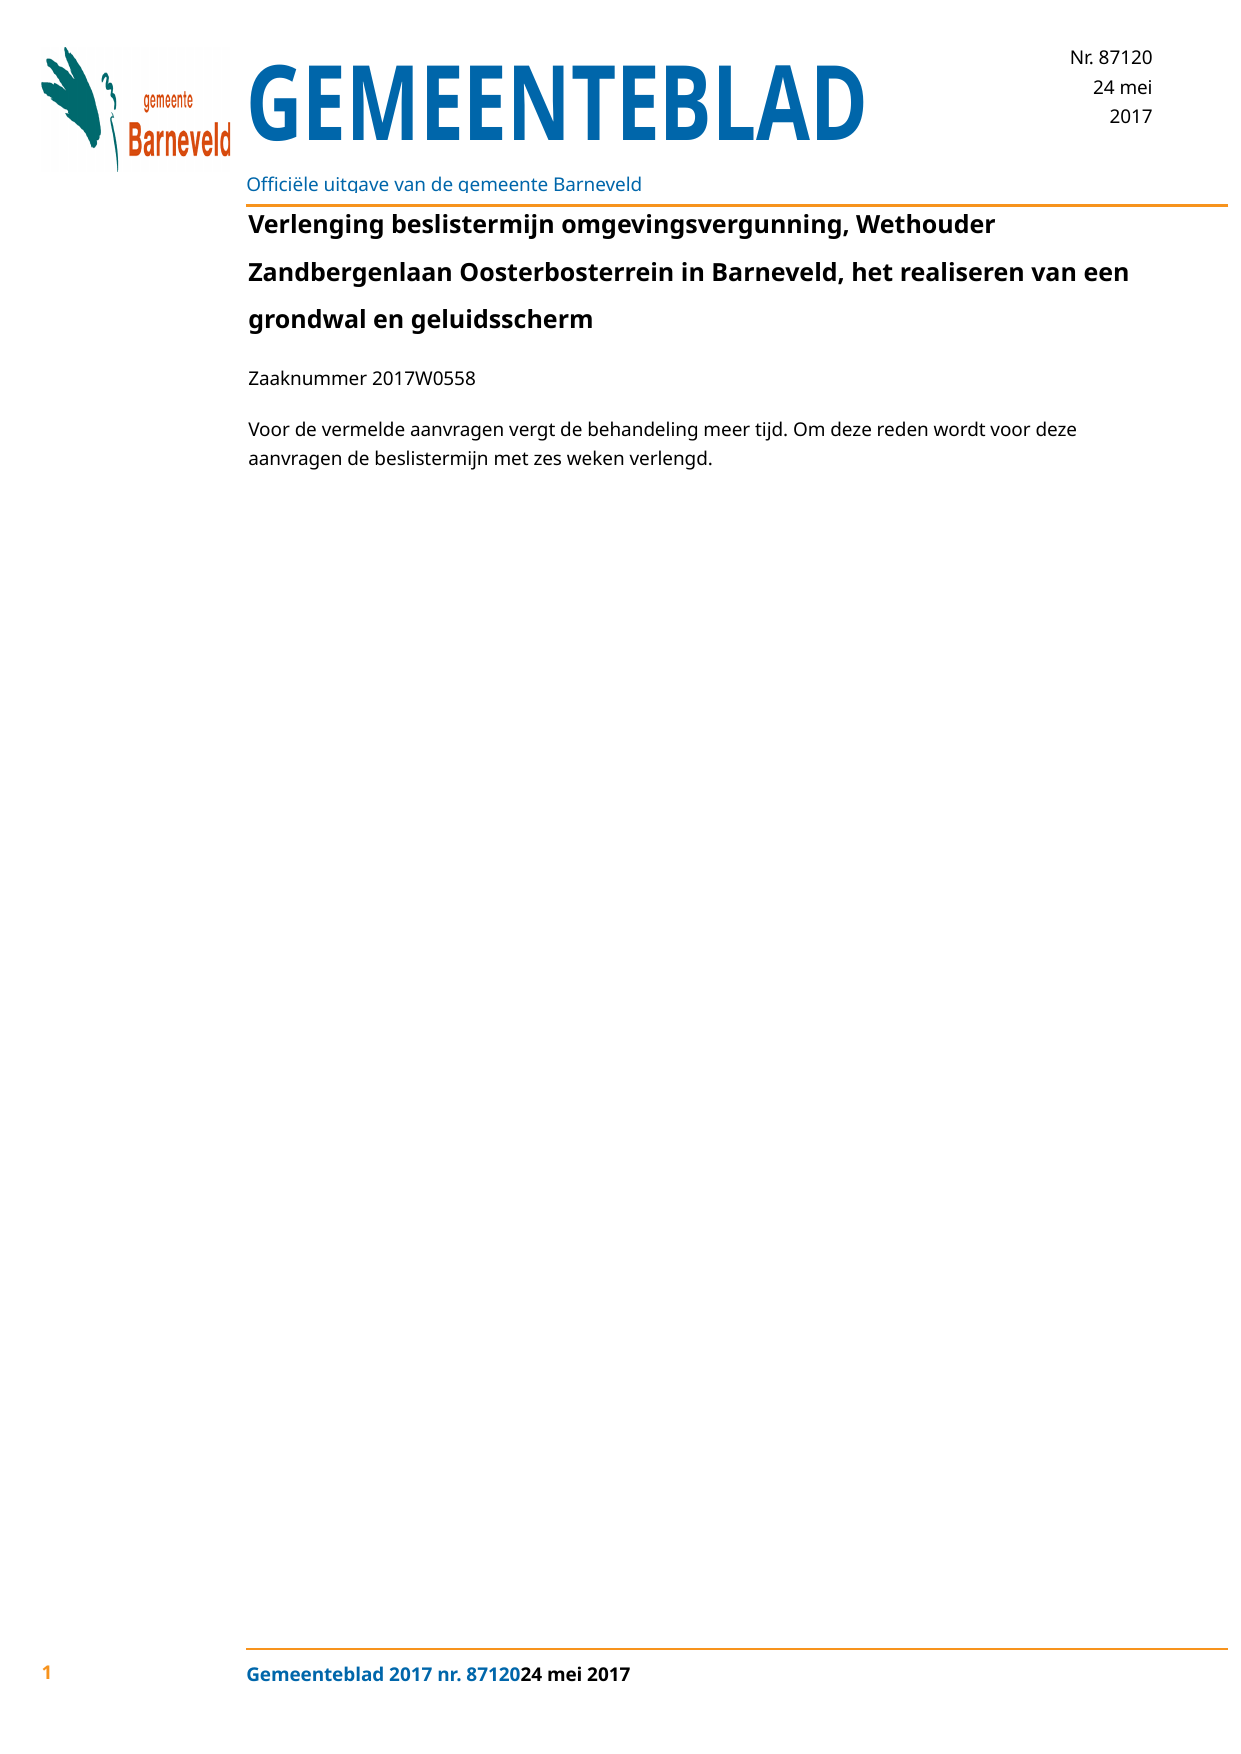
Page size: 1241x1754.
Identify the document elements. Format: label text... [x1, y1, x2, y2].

text Verlenging beslistermijn omgevingsvergunning, Wethouder Zandbergenlaan Oosterbosterrein in Barneveld, het realiseren van een grondwal en geluidsscherm [248, 207, 1152, 336]
text Voor de vermelde aanvragen vergt de behandeling meer tijd. Om deze reden wordt voor deze aanvragen de beslistermijn met zes weken verlengd. [248, 416, 1152, 471]
picture [41, 47, 231, 172]
text Zaaknummer 2017W0558 [248, 366, 1152, 391]
